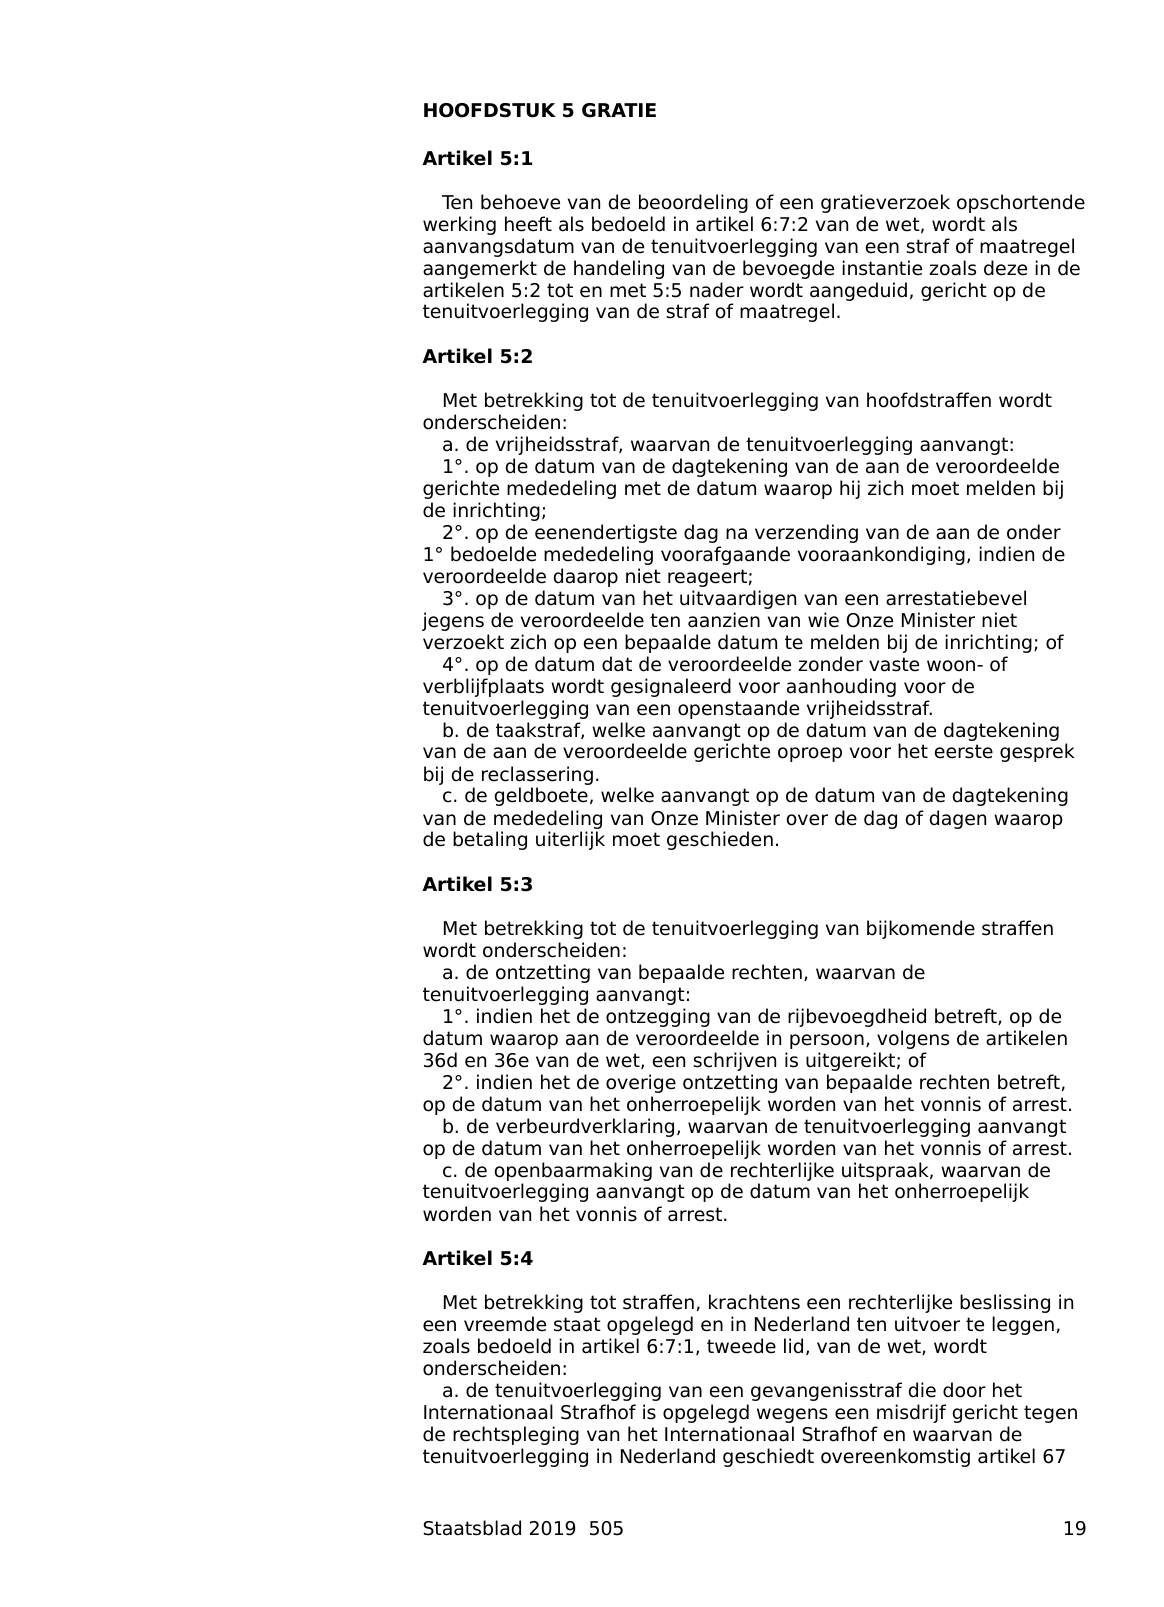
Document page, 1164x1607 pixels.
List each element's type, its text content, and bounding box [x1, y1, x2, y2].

text c. de geldboete, welke aanvangt op de datum van de dagtekening van de mededeling van Onze Minister over de dag of dagen waarop de betaling uiterlijk moet geschieden. [422, 785, 1087, 851]
text Ten behoeve van de beoordeling of een gratieverzoek opschortende werking heeft als bedoeld in artikel 6:7:2 van de wet, wordt als aanvangsdatum van de tenuitvoerlegging van een straf of maatregel aangemerkt de handeling van de bevoegde instantie zoals deze in de artikelen 5:2 tot en met 5:5 nader wordt aangeduid, gericht op de tenuitvoerlegging van de straf of maatregel. [422, 192, 1087, 323]
text 1°. indien het de ontzegging van de rijbevoegdheid betreft, op de datum waarop aan de veroordeelde in persoon, volgens de artikelen 36d en 36e van de wet, een schrijven is uitgereikt; of [422, 1006, 1087, 1072]
text 1°. op de datum van de dagtekening van de aan de veroordeelde gerichte mededeling met de datum waarop hij zich moet melden bij de inrichting; [422, 456, 1087, 522]
subtitle Artikel 5:2 [422, 346, 1087, 368]
subtitle Artikel 5:1 [422, 147, 1087, 169]
text Met betrekking tot de tenuitvoerlegging van bijkomende straffen wordt onderscheiden: [422, 918, 1087, 962]
text 2°. op de eenendertigste dag na verzending van de aan de onder 1° bedoelde mededeling voorafgaande vooraankondiging, indien de veroordeelde daarop niet reageert; [422, 522, 1087, 588]
text c. de openbaarmaking van de rechterlijke uitspraak, waarvan de tenuitvoerlegging aanvangt op de datum van het onherroepelijk worden van het vonnis of arrest. [422, 1159, 1087, 1225]
subtitle Artikel 5:4 [422, 1248, 1087, 1269]
text b. de verbeurdverklaring, waarvan de tenuitvoerlegging aanvangt op de datum van het onherroepelijk worden van het vonnis of arrest. [422, 1116, 1087, 1159]
subtitle HOOFDSTUK 5 GRATIE [422, 100, 1087, 122]
text a. de tenuitvoerlegging van een gevangenisstraf die door het Internationaal Strafhof is opgelegd wegens een misdrijf gericht tegen de rechtspleging van het Internationaal Strafhof en waarvan de tenuitvoerlegging in Nederland geschiedt overeenkomstig artikel 67 [422, 1380, 1087, 1468]
text a. de ontzetting van bepaalde rechten, waarvan de tenuitvoerlegging aanvangt: [422, 962, 1087, 1006]
text 4°. op de datum dat de veroordeelde zonder vaste woon- of verblijfplaats wordt gesignaleerd voor aanhouding voor de tenuitvoerlegging van een openstaande vrijheidsstraf. [422, 653, 1087, 719]
text 3°. op de datum van het uitvaardigen van een arrestatiebevel jegens de veroordeelde ten aanzien van wie Onze Minister niet verzoekt zich op een bepaalde datum te melden bij de inrichting; of [422, 588, 1087, 653]
text Met betrekking tot straffen, krachtens een rechterlijke beslissing in een vreemde staat opgelegd en in Nederland ten uitvoer te leggen, zoals bedoeld in artikel 6:7:1, tweede lid, van de wet, wordt onderscheiden: [422, 1292, 1087, 1380]
text b. de taakstraf, welke aanvangt op de datum van de dagtekening van de aan de veroordeelde gerichte oproep voor het eerste gesprek bij de reclassering. [422, 719, 1087, 785]
text 2°. indien het de overige ontzetting van bepaalde rechten betreft, op de datum van het onherroepelijk worden van het vonnis of arrest. [422, 1072, 1087, 1116]
text Met betrekking tot de tenuitvoerlegging van hoofdstraffen wordt onderscheiden: [422, 390, 1087, 434]
subtitle Artikel 5:3 [422, 873, 1087, 896]
text a. de vrijheidsstraf, waarvan de tenuitvoerlegging aanvangt: [422, 434, 1087, 456]
